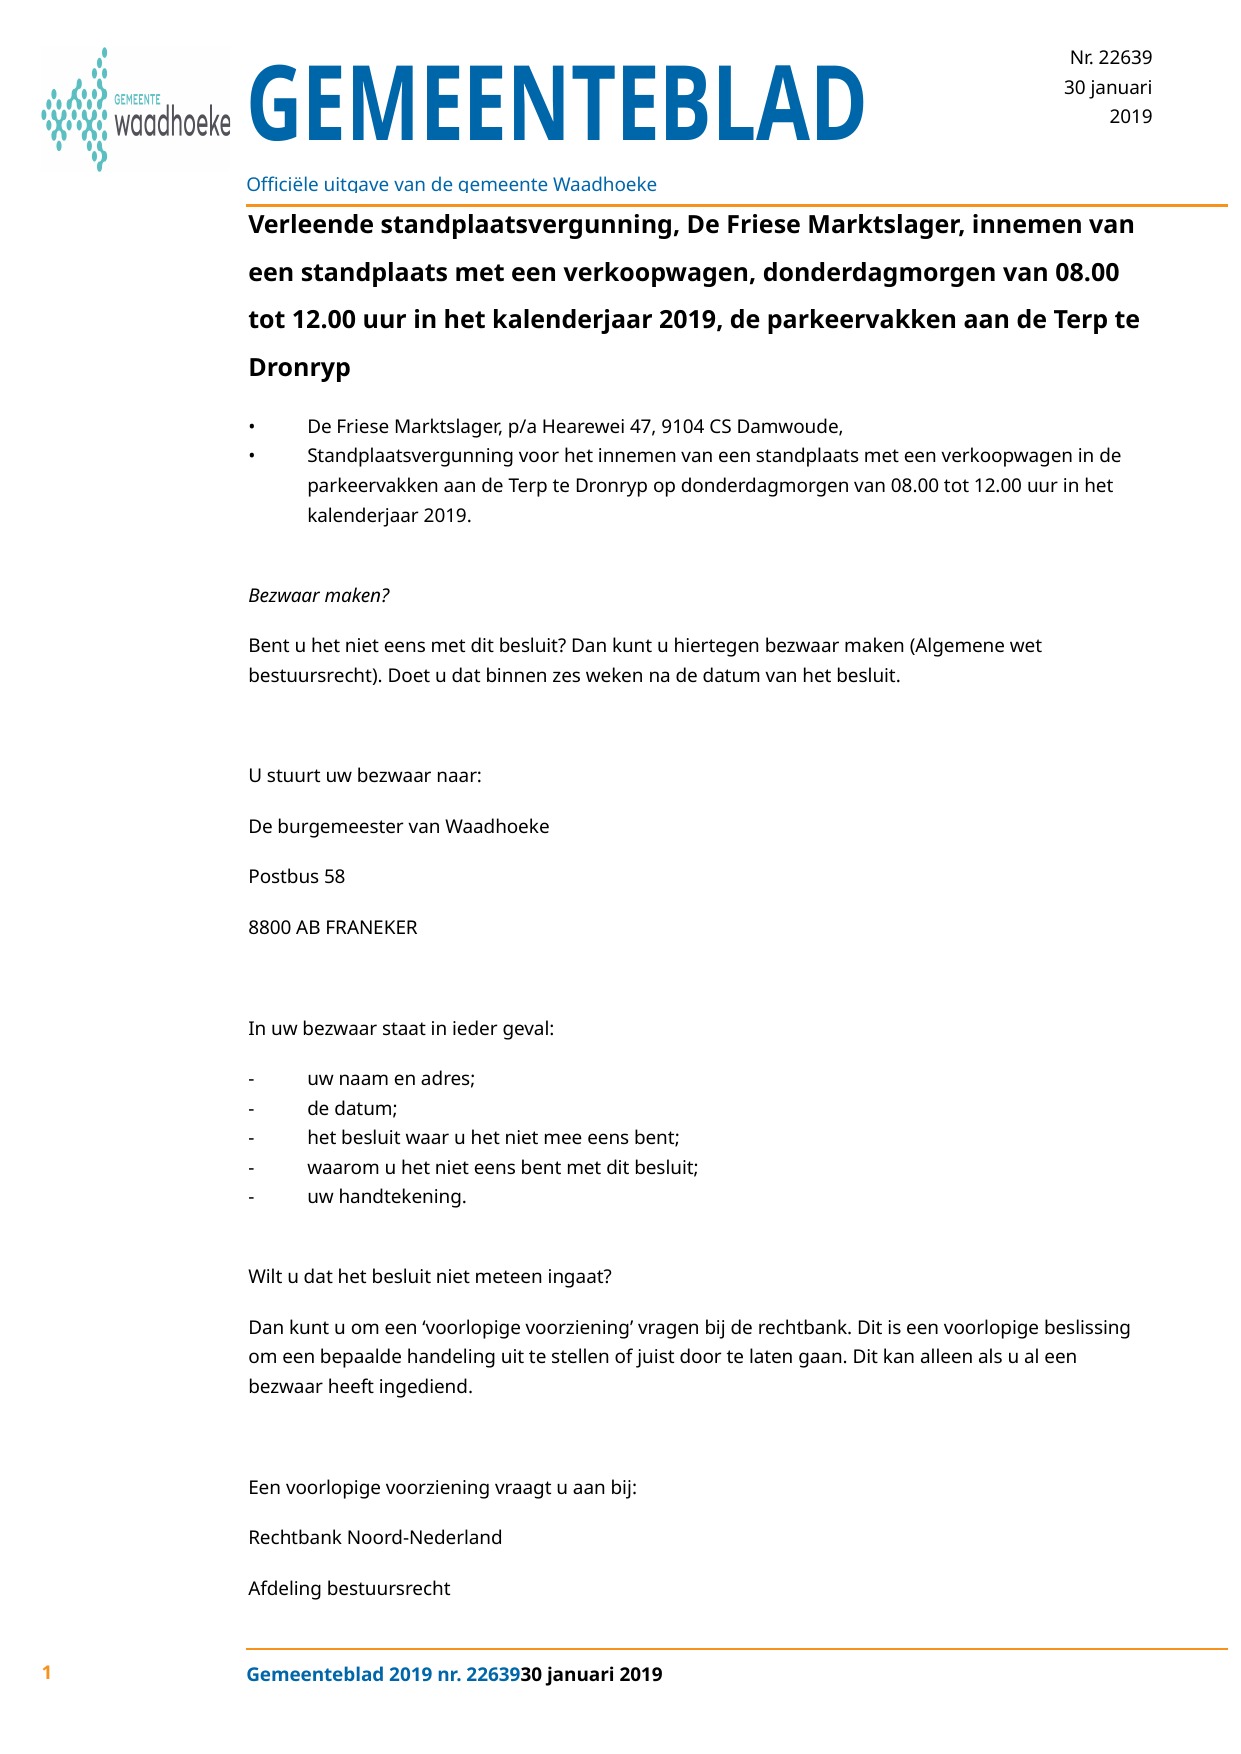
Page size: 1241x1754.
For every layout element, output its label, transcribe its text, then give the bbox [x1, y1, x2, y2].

text 8800 AB FRANEKER [248, 914, 1152, 940]
text Postbus 58 [248, 863, 1152, 889]
text Bent u het niet eens met dit besluit? Dan kunt u hiertegen bezwaar maken (Algemene wet bestuursrecht). Doet u dat binnen zes weken na de datum van het besluit. [248, 632, 1152, 688]
list waarom u het niet eens bent met dit besluit; [248, 1154, 1152, 1180]
list de datum; [248, 1095, 1152, 1121]
list De Friese Marktslager, p/a Hearewei 47, 9104 CS Damwoude, [248, 413, 1152, 439]
text De burgemeester van Waadhoeke [248, 813, 1152, 839]
text Rechtbank Noord-Nederland [248, 1524, 1152, 1550]
text Verleende standplaatsvergunning, De Friese Marktslager, innemen van een standplaats met een verkoopwagen, donderdagmorgen van 08.00 tot 12.00 uur in het kalenderjaar 2019, de parkeervakken aan de Terp te Dronryp [248, 207, 1152, 384]
text Een voorlopige voorziening vraagt u aan bij: [248, 1474, 1152, 1500]
text U stuurt uw bezwaar naar: [248, 763, 1152, 788]
text Wilt u dat het besluit niet meteen ingaat? [248, 1263, 1152, 1289]
list uw naam en adres; [248, 1065, 1152, 1091]
text Dan kunt u om een ‘voorlopige voorziening’ vragen bij de rechtbank. Dit is een voorlopige beslissing om een bepaalde handeling uit te stellen of juist door te laten gaan. Dit kan alleen als u al een bezwaar heeft ingediend. [248, 1314, 1152, 1399]
picture [41, 47, 231, 172]
text In uw bezwaar staat in ieder geval: [248, 1015, 1152, 1041]
list het besluit waar u het niet mee eens bent; [248, 1124, 1152, 1150]
list uw handtekening. [248, 1183, 1152, 1209]
text Bezwaar maken? [248, 582, 1152, 608]
text Afdeling bestuursrecht [248, 1575, 1152, 1601]
list Standplaatsvergunning voor het innemen van een standplaats met een verkoopwagen in de parkeervakken aan de Terp te Dronryp op donderdagmorgen van 08.00 tot 12.00 uur in het kalenderjaar 2019. [248, 443, 1152, 528]
